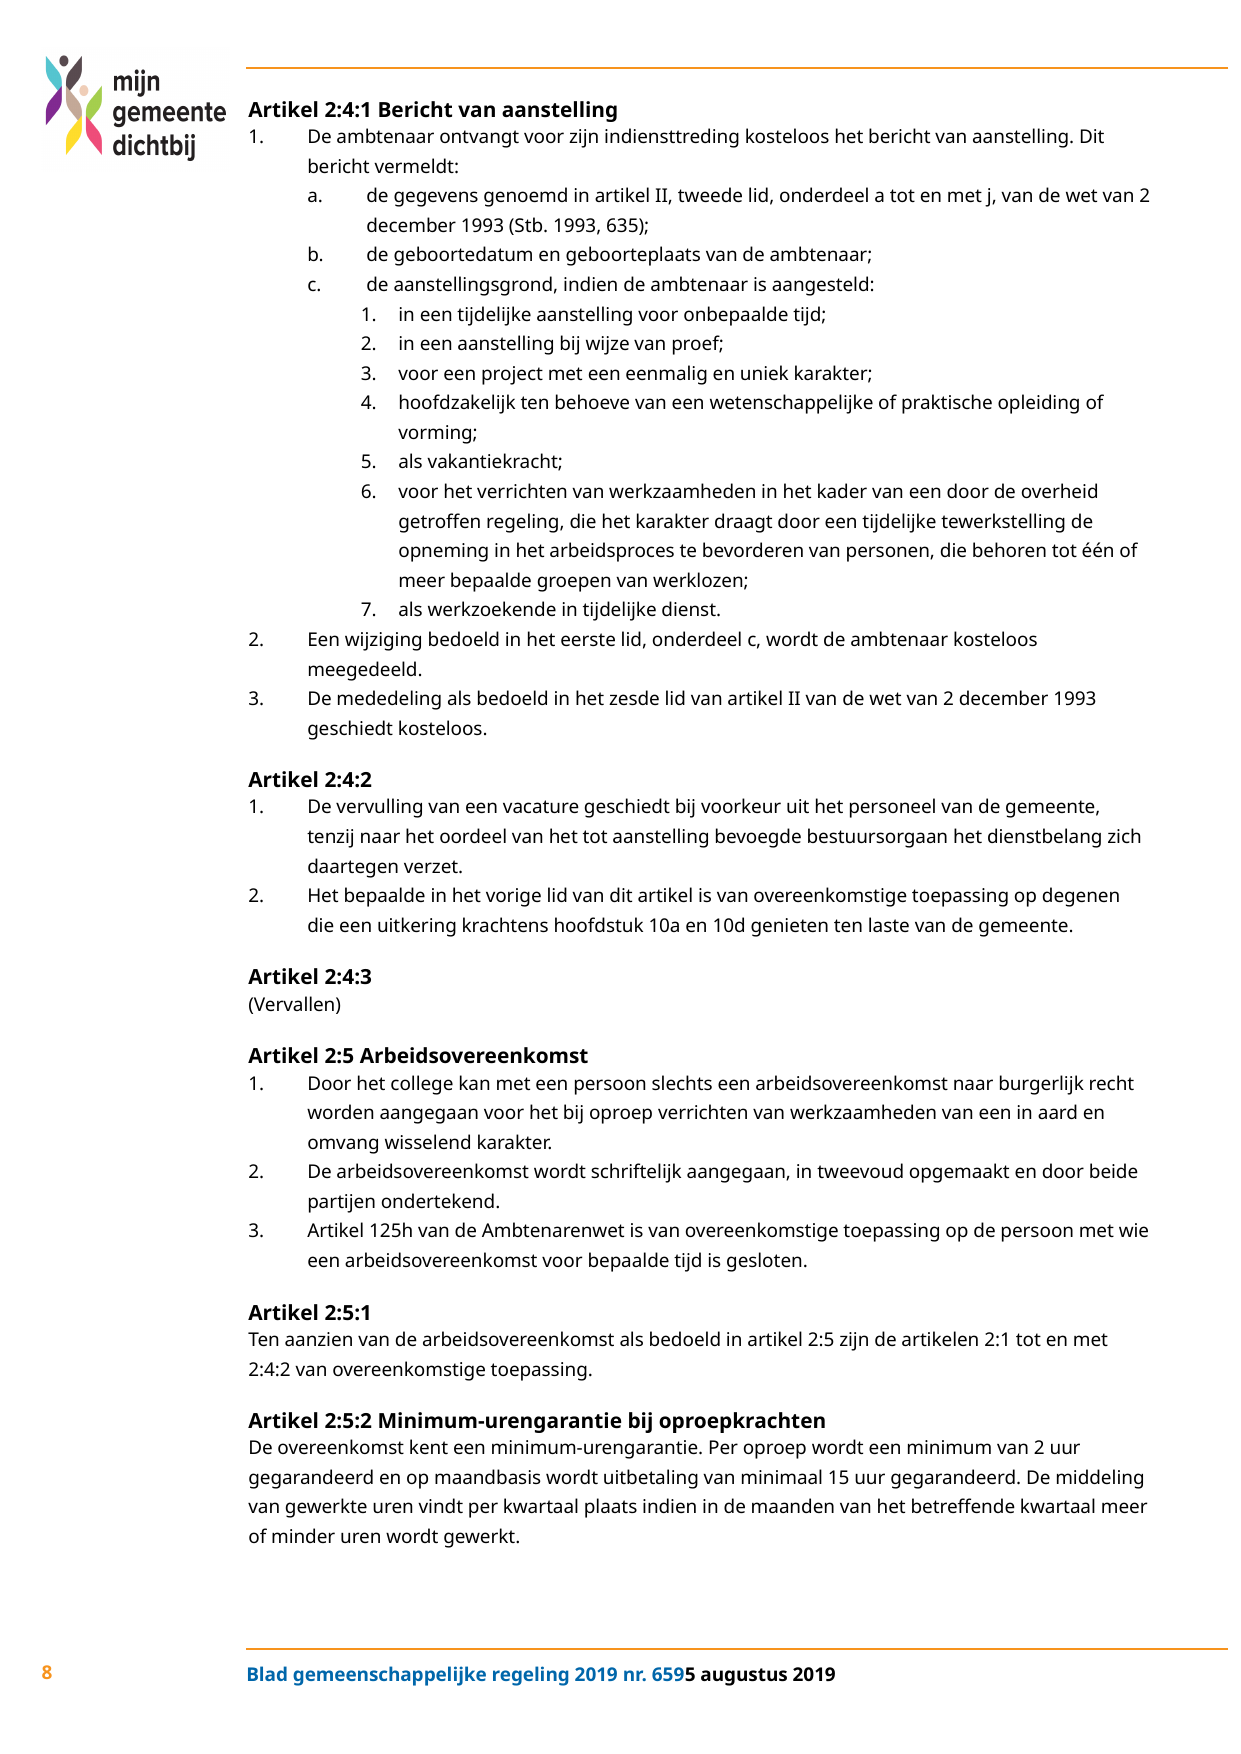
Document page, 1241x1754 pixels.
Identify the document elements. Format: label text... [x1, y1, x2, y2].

text Artikel 2:5 Arbeidsovereenkomst [248, 1041, 1152, 1070]
list de geboortedatum en geboorteplaats van de ambtenaar; [307, 242, 1152, 267]
picture [41, 47, 231, 172]
text De overeenkomst kent een minimum-urengarantie. Per oproep wordt een minimum van 2 uur gegarandeerd en op maandbasis wordt uitbetaling van minimaal 15 uur gegarandeerd. De middeling van gewerkte uren vindt per kwartaal plaats indien in de maanden van het betreffende kwartaal meer of minder uren wordt gewerkt. [248, 1434, 1152, 1549]
text Artikel 2:5:1 [248, 1298, 1152, 1326]
text Ten aanzien van de arbeidsovereenkomst als bedoeld in artikel 2:5 zijn de artikelen 2:1 tot en met 2:4:2 van overeenkomstige toepassing. [248, 1326, 1152, 1381]
text Artikel 2:4:2 [248, 765, 1152, 794]
list De vervulling van een vacature geschiedt bij voorkeur uit het personeel van de gemeente, tenzij naar het oordeel van het tot aanstelling bevoegde bestuursorgaan het dienstbelang zich daartegen verzet. [248, 794, 1152, 879]
list De ambtenaar ontvangt voor zijn indiensttreding kosteloos het bericht van aanstelling. Dit bericht vermeldt: [248, 123, 1152, 178]
list hoofdzakelijk ten behoeve van een wetenschappelijke of praktische opleiding of vorming; [361, 389, 1152, 445]
list Een wijziging bedoeld in het eerste lid, onderdeel c, wordt de ambtenaar kosteloos meegedeeld. [248, 626, 1152, 681]
text (Vervallen) [248, 991, 1152, 1017]
list voor een project met een eenmalig en uniek karakter; [361, 360, 1152, 386]
list in een aanstelling bij wijze van proef; [361, 330, 1152, 356]
text Artikel 2:5:2 Minimum-urengarantie bij oproepkrachten [248, 1406, 1152, 1434]
list Artikel 125h van de Ambtenarenwet is van overeenkomstige toepassing op de persoon met wie een arbeidsovereenkomst voor bepaalde tijd is gesloten. [248, 1218, 1152, 1273]
text Artikel 2:4:3 [248, 962, 1152, 991]
list de gegevens genoemd in artikel II, tweede lid, onderdeel a tot en met j, van de wet van 2 december 1993 (Stb. 1993, 635); [307, 182, 1152, 238]
list voor het verrichten van werkzaamheden in het kader van een door de overheid getroffen regeling, die het karakter draagt door een tijdelijke tewerkstelling de opneming in het arbeidsproces te bevorderen van personen, die behoren tot één of meer bepaalde groepen van werklozen; [361, 478, 1152, 593]
list Door het college kan met een persoon slechts een arbeidsovereenkomst naar burgerlijk recht worden aangegaan voor het bij oproep verrichten van werkzaamheden van een in aard en omvang wisselend karakter. [248, 1070, 1152, 1155]
list als vakantiekracht; [361, 449, 1152, 474]
list in een tijdelijke aanstelling voor onbepaalde tijd; [361, 301, 1152, 326]
list als werkzoekende in tijdelijke dienst. [361, 597, 1152, 622]
list De arbeidsovereenkomst wordt schriftelijk aangegaan, in tweevoud opgemaakt en door beide partijen ondertekend. [248, 1158, 1152, 1214]
text Artikel 2:4:1 Bericht van aanstelling [248, 95, 1152, 123]
list De mededeling als bedoeld in het zesde lid van artikel II van de wet van 2 december 1993 geschiedt kosteloos. [248, 685, 1152, 741]
list Het bepaalde in het vorige lid van dit artikel is van overeenkomstige toepassing op degenen die een uitkering krachtens hoofdstuk 10a en 10d genieten ten laste van de gemeente. [248, 882, 1152, 938]
list de aanstellingsgrond, indien de ambtenaar is aangesteld: [307, 271, 1152, 297]
